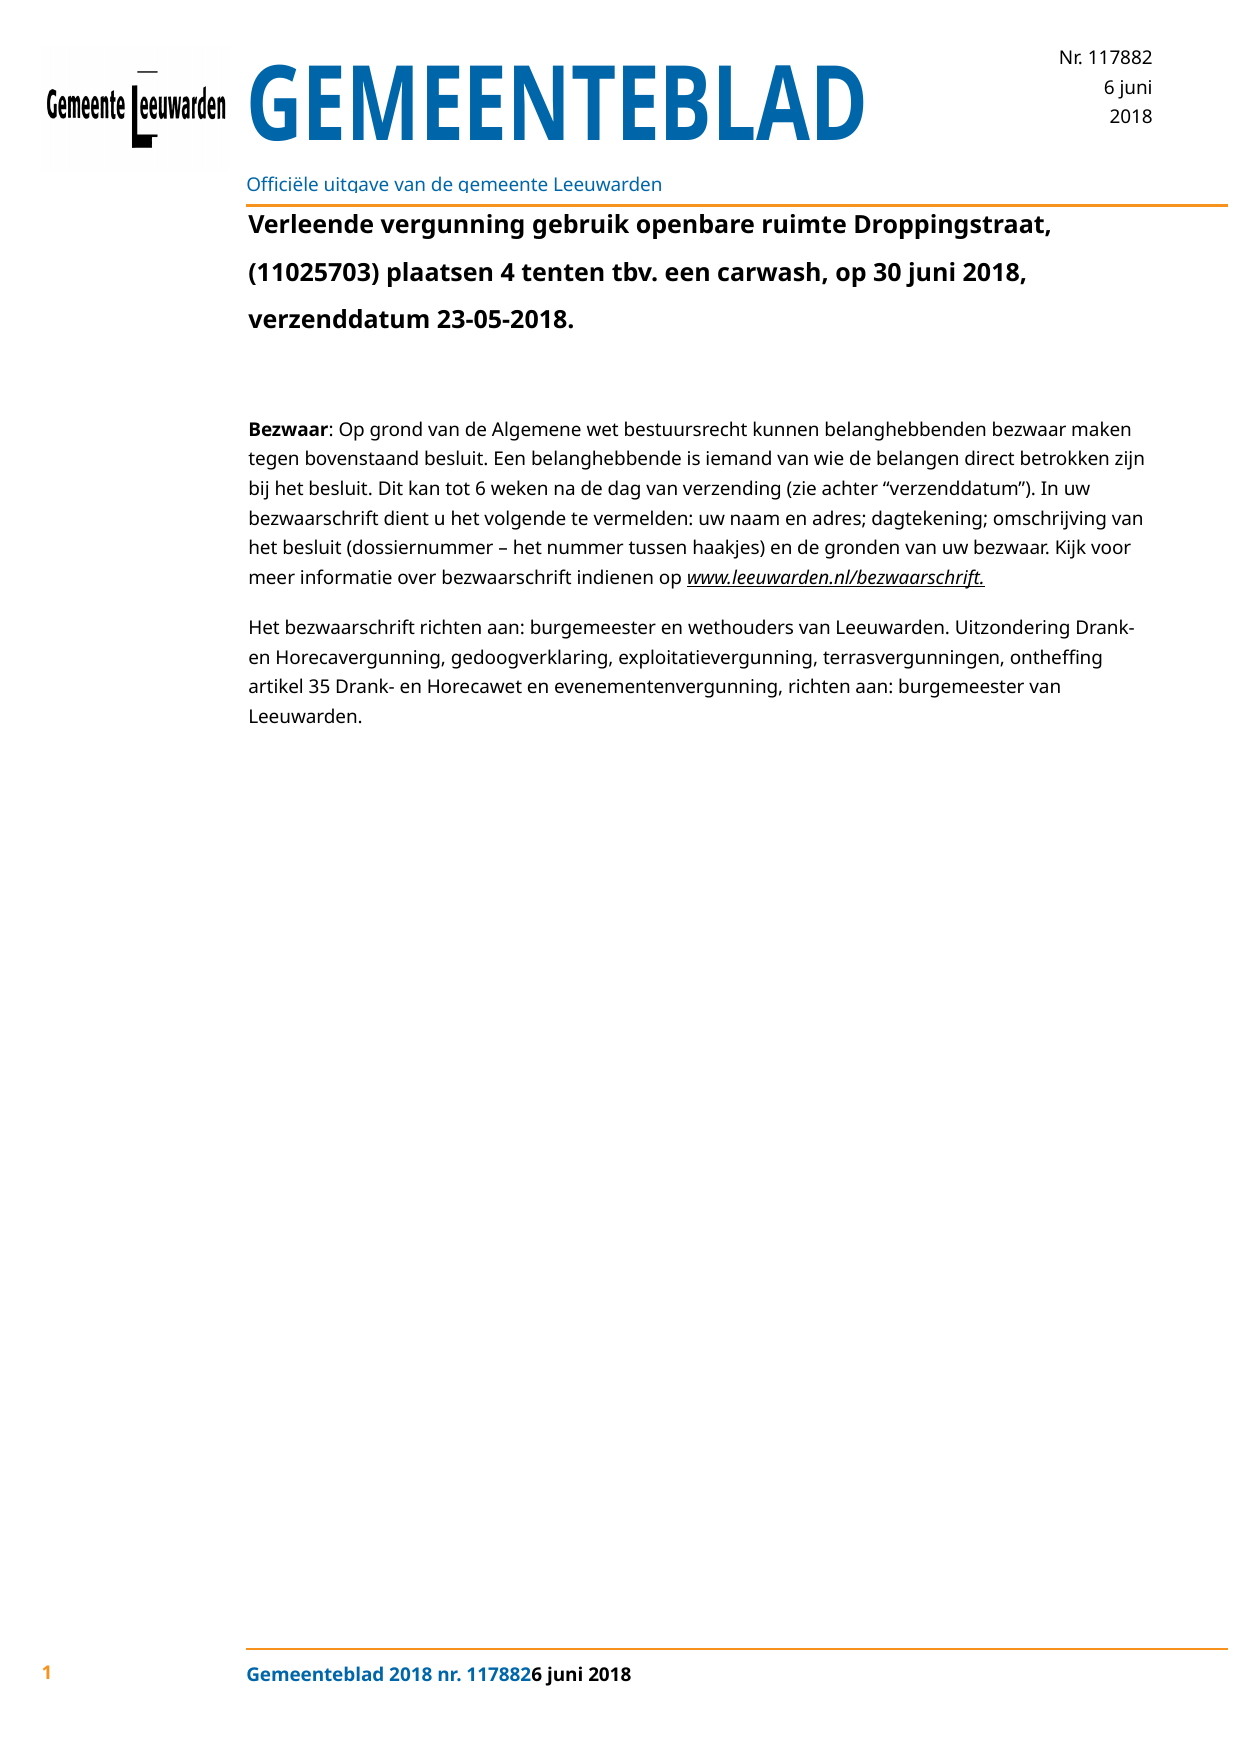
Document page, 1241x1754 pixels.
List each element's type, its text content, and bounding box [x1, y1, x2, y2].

text Verleende vergunning gebruik openbare ruimte Droppingstraat, (11025703) plaatsen 4 tenten tbv. een carwash, op 30 juni 2018, verzenddatum 23-05-2018. [248, 207, 1152, 336]
text Het bezwaarschrift richten aan: burgemeester en wethouders van Leeuwarden. Uitzondering Drank- en Horecavergunning, gedoogverklaring, exploitatievergunning, terrasvergunningen, ontheffing artikel 35 Drank- en Horecawet en evenementenvergunning, richten aan: burgemeester van Leeuwarden. [248, 614, 1152, 729]
text Bezwaar: Op grond van de Algemene wet bestuursrecht kunnen belanghebbenden bezwaar maken tegen bovenstaand besluit. Een belanghebbende is iemand van wie de belangen direct betrokken zijn bij het besluit. Dit kan tot 6 weken na de dag van verzending (zie achter “verzenddatum”). In uw bezwaarschrift dient u het volgende te vermelden: uw naam en adres; dagtekening; omschrijving van het besluit (dossiernummer – het nummer tussen haakjes) en de gronden van uw bezwaar. Kijk voor meer informatie over bezwaarschrift indienen op www.leeuwarden.nl/bezwaarschrift. [248, 416, 1152, 589]
picture [41, 47, 231, 172]
